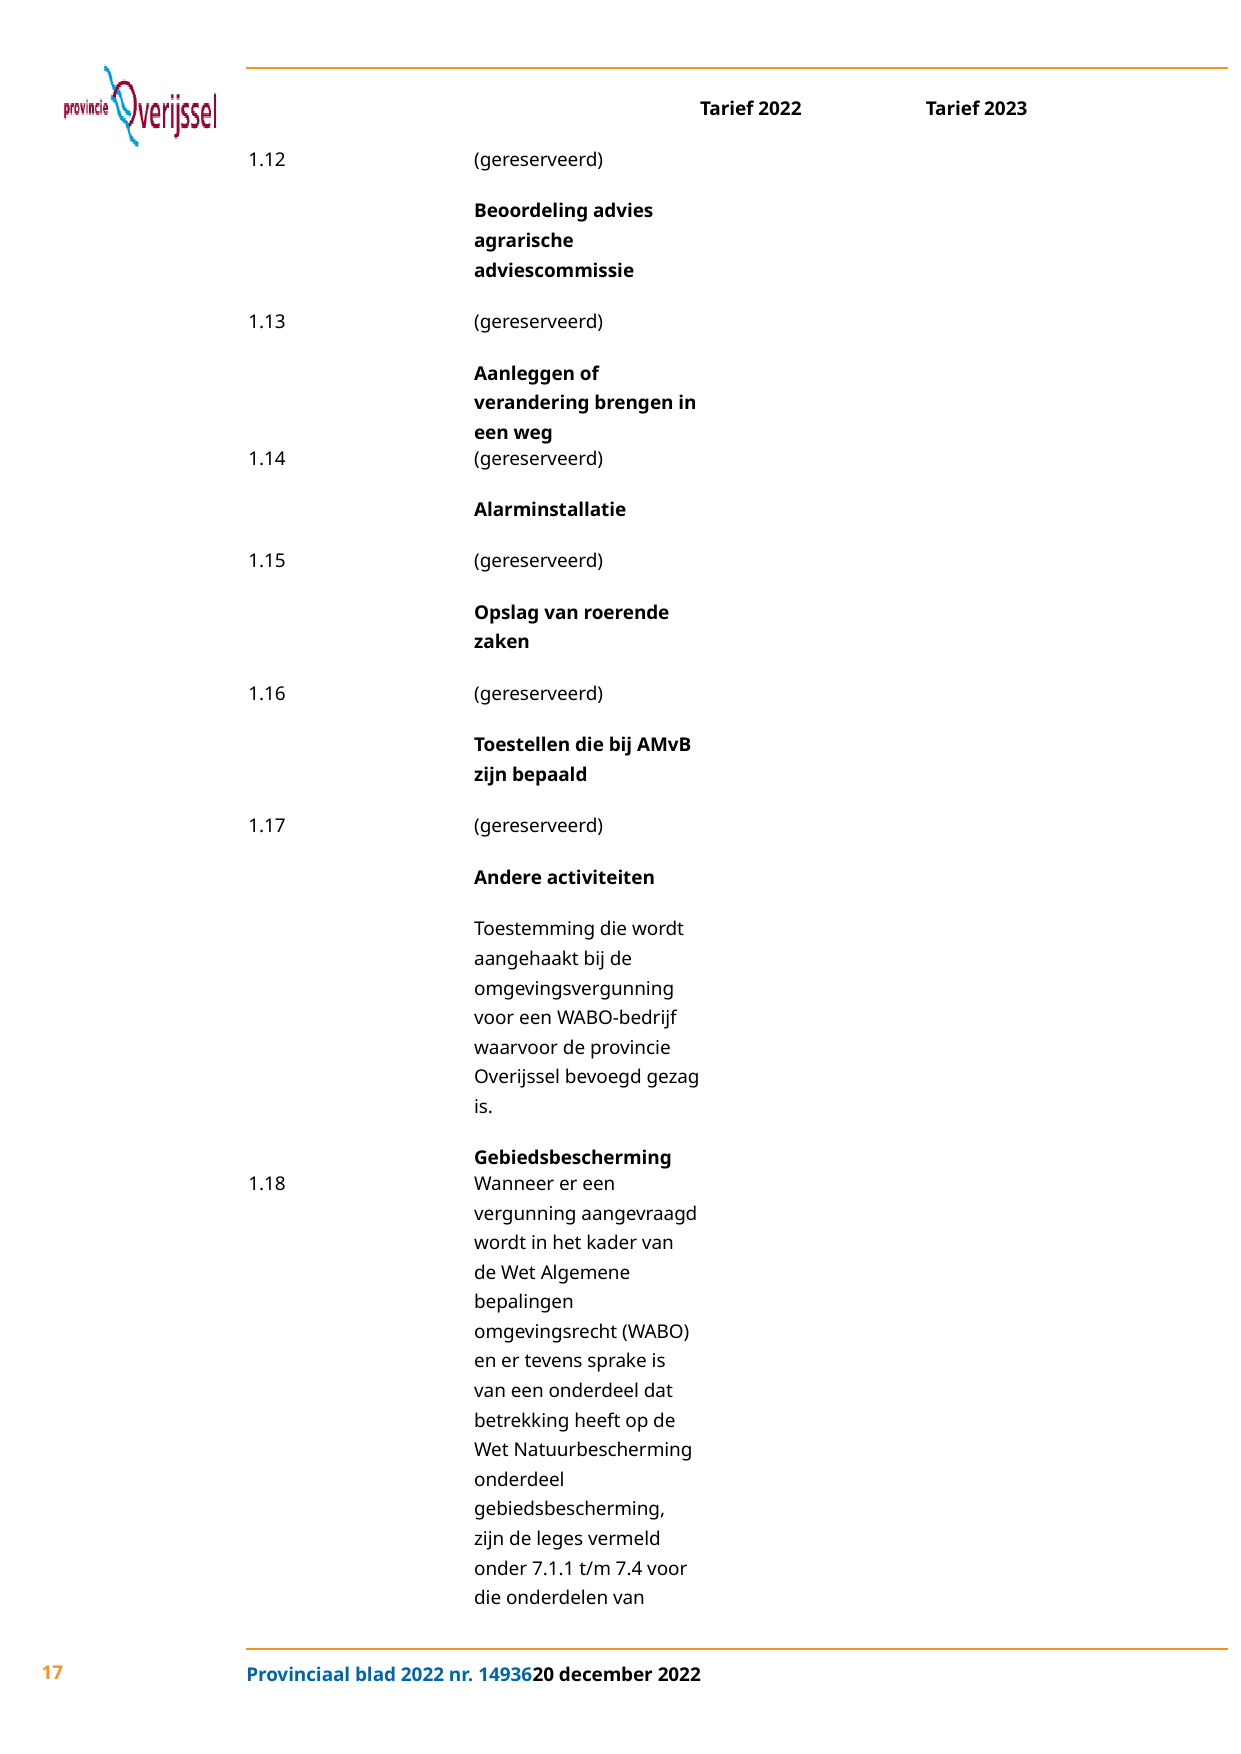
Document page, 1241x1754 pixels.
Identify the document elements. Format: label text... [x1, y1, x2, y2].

table_cell [926, 121, 1152, 146]
table_cell [474, 838, 700, 864]
table_cell [926, 283, 1152, 308]
table_cell [700, 654, 926, 680]
table_cell [248, 599, 474, 654]
table_cell [926, 522, 1152, 548]
table_cell [700, 732, 926, 787]
table_cell 1.16 [248, 680, 474, 706]
table_cell [926, 573, 1152, 599]
table_cell [926, 548, 1152, 573]
table_cell [700, 916, 926, 1119]
table_cell [248, 334, 474, 360]
table_cell [248, 283, 474, 308]
table_cell [926, 360, 1152, 445]
table_cell [926, 308, 1152, 334]
table_cell [926, 198, 1152, 283]
table_cell Beoordeling advies agrarische adviescommissie [474, 198, 700, 283]
table_cell [700, 1170, 926, 1610]
table_cell [700, 787, 926, 813]
table_cell [700, 864, 926, 890]
table_cell [700, 599, 926, 654]
picture [41, 47, 231, 172]
table_cell [700, 360, 926, 445]
table_cell [926, 146, 1152, 172]
table_cell Aanleggen of verandering brengen in een weg [474, 360, 700, 445]
table_cell [700, 470, 926, 496]
table_cell [248, 172, 474, 198]
table_cell Andere activiteiten [474, 864, 700, 890]
table_cell (gereserveerd) [474, 146, 700, 172]
table_cell [926, 496, 1152, 522]
table_cell [700, 172, 926, 198]
table_cell [248, 360, 474, 445]
table_cell [248, 470, 474, 496]
table_cell [474, 470, 700, 496]
table_cell [926, 916, 1152, 1119]
table_cell [700, 522, 926, 548]
table_cell [926, 599, 1152, 654]
table_cell Toestemming die wordt aangehaakt bij de omgevingsvergunning voor een WABO-bedrijf waarvoor de provincie Overijssel bevoegd gezag is. [474, 916, 700, 1119]
table_cell [248, 522, 474, 548]
table_cell [474, 522, 700, 548]
table_cell [248, 916, 474, 1119]
table_cell 1.12 [248, 146, 474, 172]
table_cell [926, 864, 1152, 890]
table_header Tarief 2022 [700, 95, 926, 121]
table_cell [700, 1145, 926, 1170]
table_cell (gereserveerd) [474, 308, 700, 334]
table_cell [926, 706, 1152, 732]
table_cell [248, 706, 474, 732]
table_cell [700, 283, 926, 308]
table_cell 1.18 [248, 1170, 474, 1610]
table_cell [926, 1170, 1152, 1610]
table_cell Wanneer er een vergunning aangevraagd wordt in het kader van de Wet Algemene bepalingen omgevingsrecht (WABO) en er tevens sprake is van een onderdeel dat betrekking heeft op de Wet Natuurbescherming onderdeel gebiedsbescherming, zijn de leges vermeld onder 7.1.1 t/m 7.4 voor die onderdelen van [474, 1170, 700, 1610]
table_cell [926, 680, 1152, 706]
table_cell [474, 121, 700, 146]
table_cell [926, 334, 1152, 360]
table_cell [248, 890, 474, 916]
table_cell [700, 198, 926, 283]
table_cell [926, 172, 1152, 198]
table_cell [248, 496, 474, 522]
table_cell [248, 121, 474, 146]
table_cell 1.15 [248, 548, 474, 573]
table_cell (gereserveerd) [474, 813, 700, 838]
table_cell [926, 470, 1152, 496]
table_header Tarief 2023 [926, 95, 1152, 121]
table_cell [474, 654, 700, 680]
table_cell [700, 445, 926, 470]
table_cell [926, 890, 1152, 916]
table_cell 1.13 [248, 308, 474, 334]
table_cell (gereserveerd) [474, 548, 700, 573]
table_cell [474, 573, 700, 599]
table_cell [700, 308, 926, 334]
table_cell [700, 121, 926, 146]
table_cell [926, 732, 1152, 787]
table_cell [926, 787, 1152, 813]
table_cell [700, 496, 926, 522]
table_header [248, 95, 474, 121]
table_cell [474, 283, 700, 308]
table_cell 1.14 [248, 445, 474, 470]
table_cell Alarminstallatie [474, 496, 700, 522]
table_cell [926, 838, 1152, 864]
table_cell [926, 654, 1152, 680]
table_cell [700, 838, 926, 864]
table_cell [248, 654, 474, 680]
table_cell [700, 1119, 926, 1144]
table_cell Gebiedsbescherming [474, 1145, 700, 1170]
table_cell [926, 1145, 1152, 1170]
table_cell (gereserveerd) [474, 680, 700, 706]
table_cell [926, 813, 1152, 838]
table_cell [700, 680, 926, 706]
table_cell [700, 573, 926, 599]
table_cell [474, 787, 700, 813]
table_cell [248, 1119, 474, 1144]
table_cell (gereserveerd) [474, 445, 700, 470]
table_cell [474, 890, 700, 916]
table_cell [248, 198, 474, 283]
table_cell [248, 573, 474, 599]
table_cell [474, 334, 700, 360]
table_cell [700, 813, 926, 838]
table_cell [474, 172, 700, 198]
table_cell [700, 706, 926, 732]
table_cell 1.17 [248, 813, 474, 838]
table_cell [248, 864, 474, 890]
table_header [474, 95, 700, 121]
table_cell Opslag van roerende zaken [474, 599, 700, 654]
table_cell [248, 838, 474, 864]
table_cell [248, 787, 474, 813]
table_cell [474, 706, 700, 732]
table_cell [248, 732, 474, 787]
table_cell [248, 1145, 474, 1170]
table_cell [700, 334, 926, 360]
table_cell [926, 1119, 1152, 1144]
table_cell Toestellen die bij AMvB zijn bepaald [474, 732, 700, 787]
table_cell [700, 890, 926, 916]
table_cell [926, 445, 1152, 470]
table_cell [700, 146, 926, 172]
table_cell [700, 548, 926, 573]
table_cell [474, 1119, 700, 1144]
